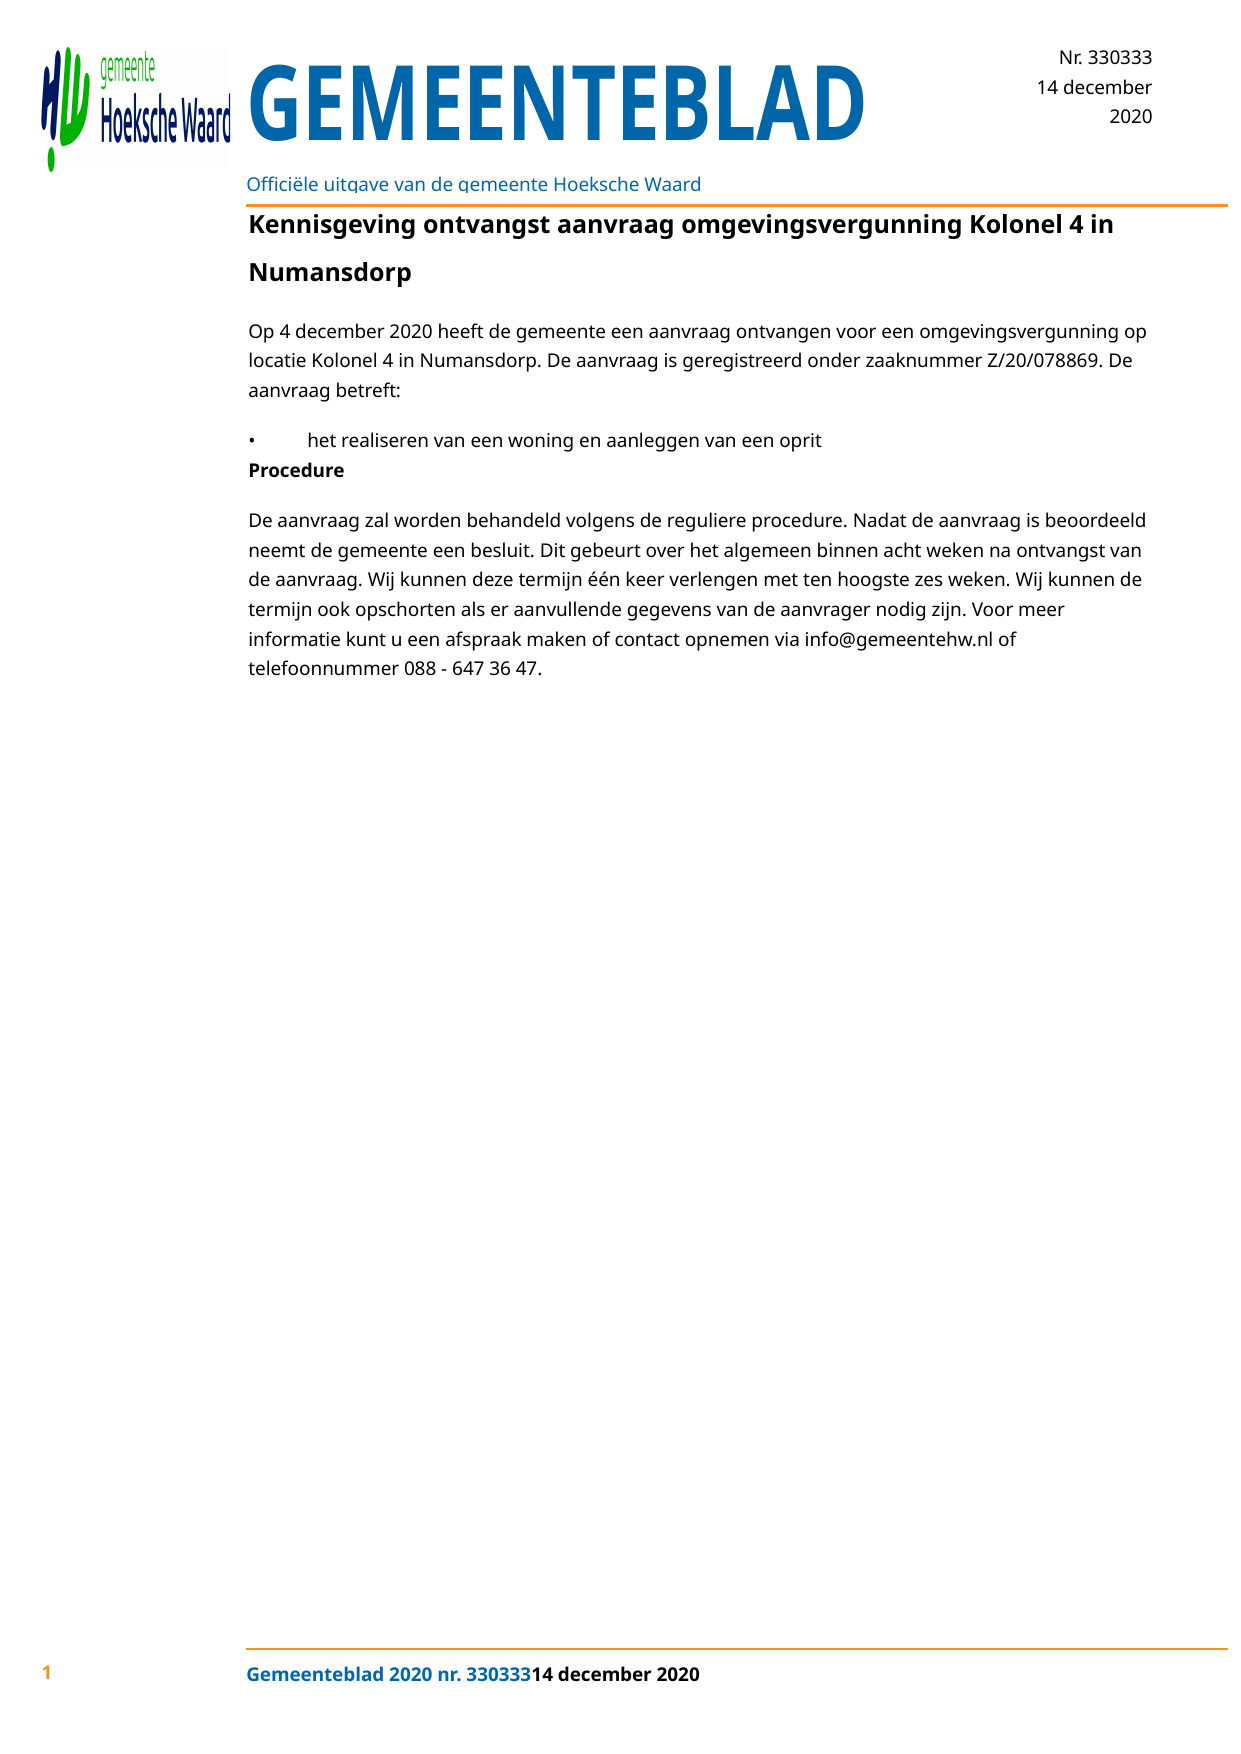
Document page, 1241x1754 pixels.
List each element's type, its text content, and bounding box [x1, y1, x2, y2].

picture [41, 47, 231, 172]
text Procedure [248, 457, 1152, 483]
text Op 4 december 2020 heeft de gemeente een aanvraag ontvangen voor een omgevingsvergunning op locatie Kolonel 4 in Numansdorp. De aanvraag is geregistreerd onder zaaknummer Z/20/078869. De aanvraag betreft: [248, 318, 1152, 403]
list het realiseren van een woning en aanleggen van een oprit [248, 427, 1152, 453]
text De aanvraag zal worden behandeld volgens de reguliere procedure. Nadat de aanvraag is beoordeeld neemt de gemeente een besluit. Dit gebeurt over het algemeen binnen acht weken na ontvangst van de aanvraag. Wij kunnen deze termijn één keer verlengen met ten hoogste zes weken. Wij kunnen de termijn ook opschorten als er aanvullende gegevens van de aanvrager nodig zijn. Voor meer informatie kunt u een afspraak maken of contact opnemen via info@gemeentehw.nl of telefoonnummer 088 - 647 36 47. [248, 507, 1152, 681]
text Kennisgeving ontvangst aanvraag omgevingsvergunning Kolonel 4 in Numansdorp [248, 207, 1152, 288]
